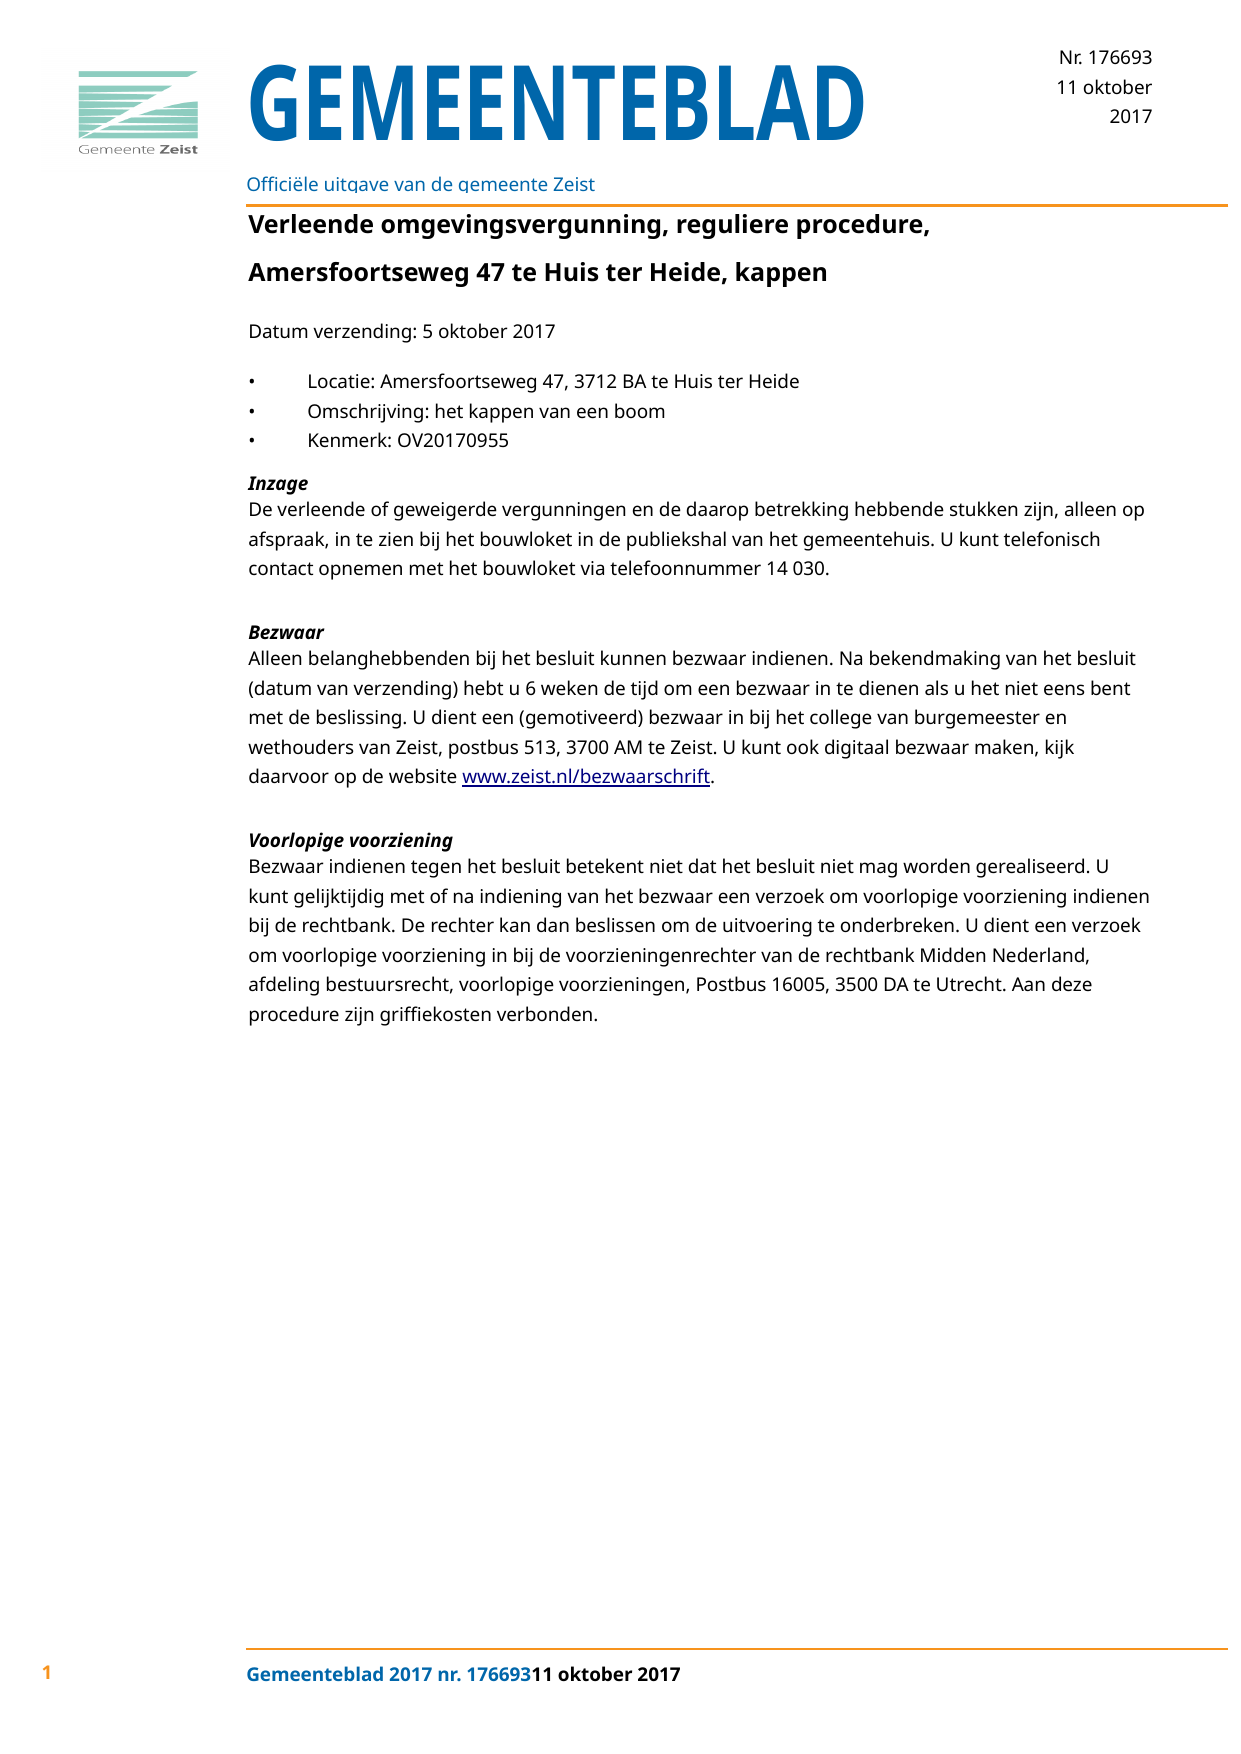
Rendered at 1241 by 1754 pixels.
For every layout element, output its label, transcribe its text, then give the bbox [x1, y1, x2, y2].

list Locatie: Amersfoortseweg 47, 3712 BA te Huis ter Heide [248, 368, 1152, 394]
list Omschrijving: het kappen van een boom [248, 398, 1152, 424]
text De verleende of geweigerde vergunningen en de daarop betrekking hebbende stukken zijn, alleen op afspraak, in te zien bij het bouwloket in de publiekshal van het gemeentehuis. U kunt telefonisch contact opnemen met het bouwloket via telefoonnummer 14 030. [248, 496, 1152, 581]
text Bezwaar [248, 619, 1152, 645]
text Datum verzending: 5 oktober 2017 [248, 318, 1152, 344]
text Verleende omgevingsvergunning, reguliere procedure, Amersfoortseweg 47 te Huis ter Heide, kappen [248, 207, 1152, 288]
text Bezwaar indienen tegen het besluit betekent niet dat het besluit niet mag worden gerealiseerd. U kunt gelijktijdig met of na indiening van het bezwaar een verzoek om voorlopige voorziening indienen bij de rechtbank. De rechter kan dan beslissen om de uitvoering te onderbreken. U dient een verzoek om voorlopige voorziening in bij de voorzieningenrechter van de rechtbank Midden Nederland, afdeling bestuursrecht, voorlopige voorzieningen, Postbus 16005, 3500 DA te Utrecht. Aan deze procedure zijn griffiekosten verbonden. [248, 853, 1152, 1027]
picture [41, 47, 231, 172]
list Kenmerk: OV20170955 [248, 427, 1152, 453]
text Alleen belanghebbenden bij het besluit kunnen bezwaar indienen. Na bekendmaking van het besluit (datum van verzending) hebt u 6 weken de tijd om een bezwaar in te dienen als u het niet eens bent met de beslissing. U dient een (gemotiveerd) bezwaar in bij het college van burgemeester en wethouders van Zeist, postbus 513, 3700 AM te Zeist. U kunt ook digitaal bezwaar maken, kijk daarvoor op de website www.zeist.nl/bezwaarschrift. [248, 645, 1152, 789]
text Voorlopige voorziening [248, 827, 1152, 853]
text Inzage [248, 471, 1152, 496]
